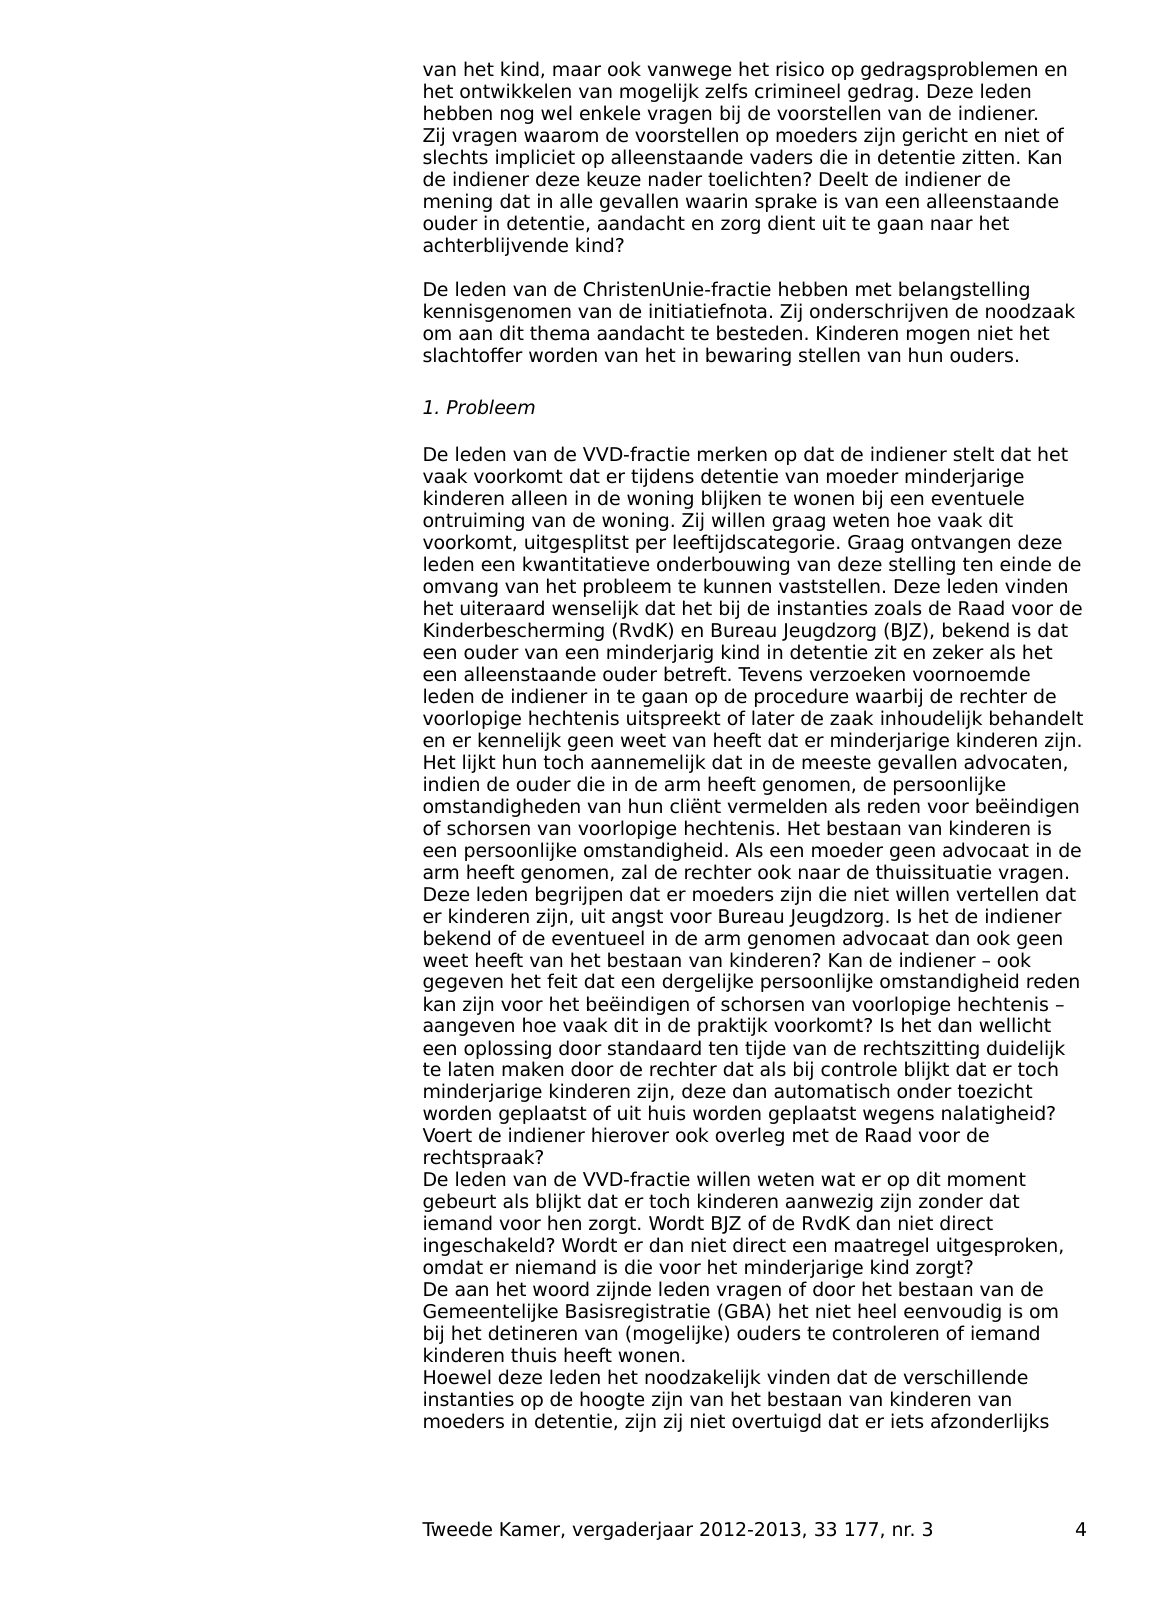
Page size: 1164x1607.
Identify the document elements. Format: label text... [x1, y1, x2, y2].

text De leden van de ChristenUnie-fractie hebben met belangstelling kennisgenomen van de initiatiefnota. Zij onderschrijven de noodzaak om aan dit thema aandacht te besteden. Kinderen mogen niet het slachtoffer worden van het in bewaring stellen van hun ouders. [422, 279, 1087, 367]
text Hoewel deze leden het noodzakelijk vinden dat de verschillende instanties op de hoogte zijn van het bestaan van kinderen van moeders in detentie, zijn zij niet overtuigd dat er iets afzonderlijks [422, 1367, 1087, 1433]
text De leden van de VVD-fractie merken op dat de indiener stelt dat het vaak voorkomt dat er tijdens detentie van moeder minderjarige kinderen alleen in de woning blijken te wonen bij een eventuele ontruiming van de woning. Zij willen graag weten hoe vaak dit voorkomt, uitgesplitst per leeftijdscategorie. Graag ontvangen deze leden een kwantitatieve onderbouwing van deze stelling ten einde de omvang van het probleem te kunnen vaststellen. Deze leden vinden het uiteraard wenselijk dat het bij de instanties zoals de Raad voor de Kinderbescherming (RvdK) en Bureau Jeugdzorg (BJZ), bekend is dat een ouder van een minderjarig kind in detentie zit en zeker als het een alleenstaande ouder betreft. Tevens verzoeken voornoemde leden de indiener in te gaan op de procedure waarbij de rechter de voorlopige hechtenis uitspreekt of later de zaak inhoudelijk behandelt en er kennelijk geen weet van heeft dat er minderjarige kinderen zijn. Het lijkt hun toch aannemelijk dat in de meeste gevallen advocaten, indien de ouder die in de arm heeft genomen, de persoonlijke omstandigheden van hun cliënt vermelden als reden voor beëindigen of schorsen van voorlopige hechtenis. Het bestaan van kinderen is een persoonlijke omstandigheid. Als een moeder geen advocaat in de arm heeft genomen, zal de rechter ook naar de thuissituatie vragen. Deze leden begrijpen dat er moeders zijn die niet willen vertellen dat er kinderen zijn, uit angst voor Bureau Jeugdzorg. Is het de indiener bekend of de eventueel in de arm genomen advocaat dan ook geen weet heeft van het bestaan van kinderen? Kan de indiener – ook gegeven het feit dat een dergelijke persoonlijke omstandigheid reden kan zijn voor het beëindigen of schorsen van voorlopige hechtenis – aangeven hoe vaak dit in de praktijk voorkomt? Is het dan wellicht een oplossing door standaard ten tijde van de rechtszitting duidelijk te laten maken door de rechter dat als bij controle blijkt dat er toch minderjarige kinderen zijn, deze dan automatisch onder toezicht worden geplaatst of uit huis worden geplaatst wegens nalatigheid? Voert de indiener hierover ook overleg met de Raad voor de rechtspraak? [422, 444, 1087, 1169]
subtitle 1. Probleem [422, 397, 1087, 419]
text Zij vragen waarom de voorstellen op moeders zijn gericht en niet of slechts impliciet op alleenstaande vaders die in detentie zitten. Kan de indiener deze keuze nader toelichten? Deelt de indiener de mening dat in alle gevallen waarin sprake is van een alleenstaande ouder in detentie, aandacht en zorg dient uit te gaan naar het achterblijvende kind? [422, 125, 1087, 257]
text De leden van de VVD-fractie willen weten wat er op dit moment gebeurt als blijkt dat er toch kinderen aanwezig zijn zonder dat iemand voor hen zorgt. Wordt BJZ of de RvdK dan niet direct ingeschakeld? Wordt er dan niet direct een maatregel uitgesproken, omdat er niemand is die voor het minderjarige kind zorgt? [422, 1169, 1087, 1279]
text van het kind, maar ook vanwege het risico op gedragsproblemen en het ontwikkelen van mogelijk zelfs crimineel gedrag. Deze leden hebben nog wel enkele vragen bij de voorstellen van de indiener. [422, 59, 1087, 125]
text De aan het woord zijnde leden vragen of door het bestaan van de Gemeentelijke Basisregistratie (GBA) het niet heel eenvoudig is om bij het detineren van (mogelijke) ouders te controleren of iemand kinderen thuis heeft wonen. [422, 1279, 1087, 1367]
